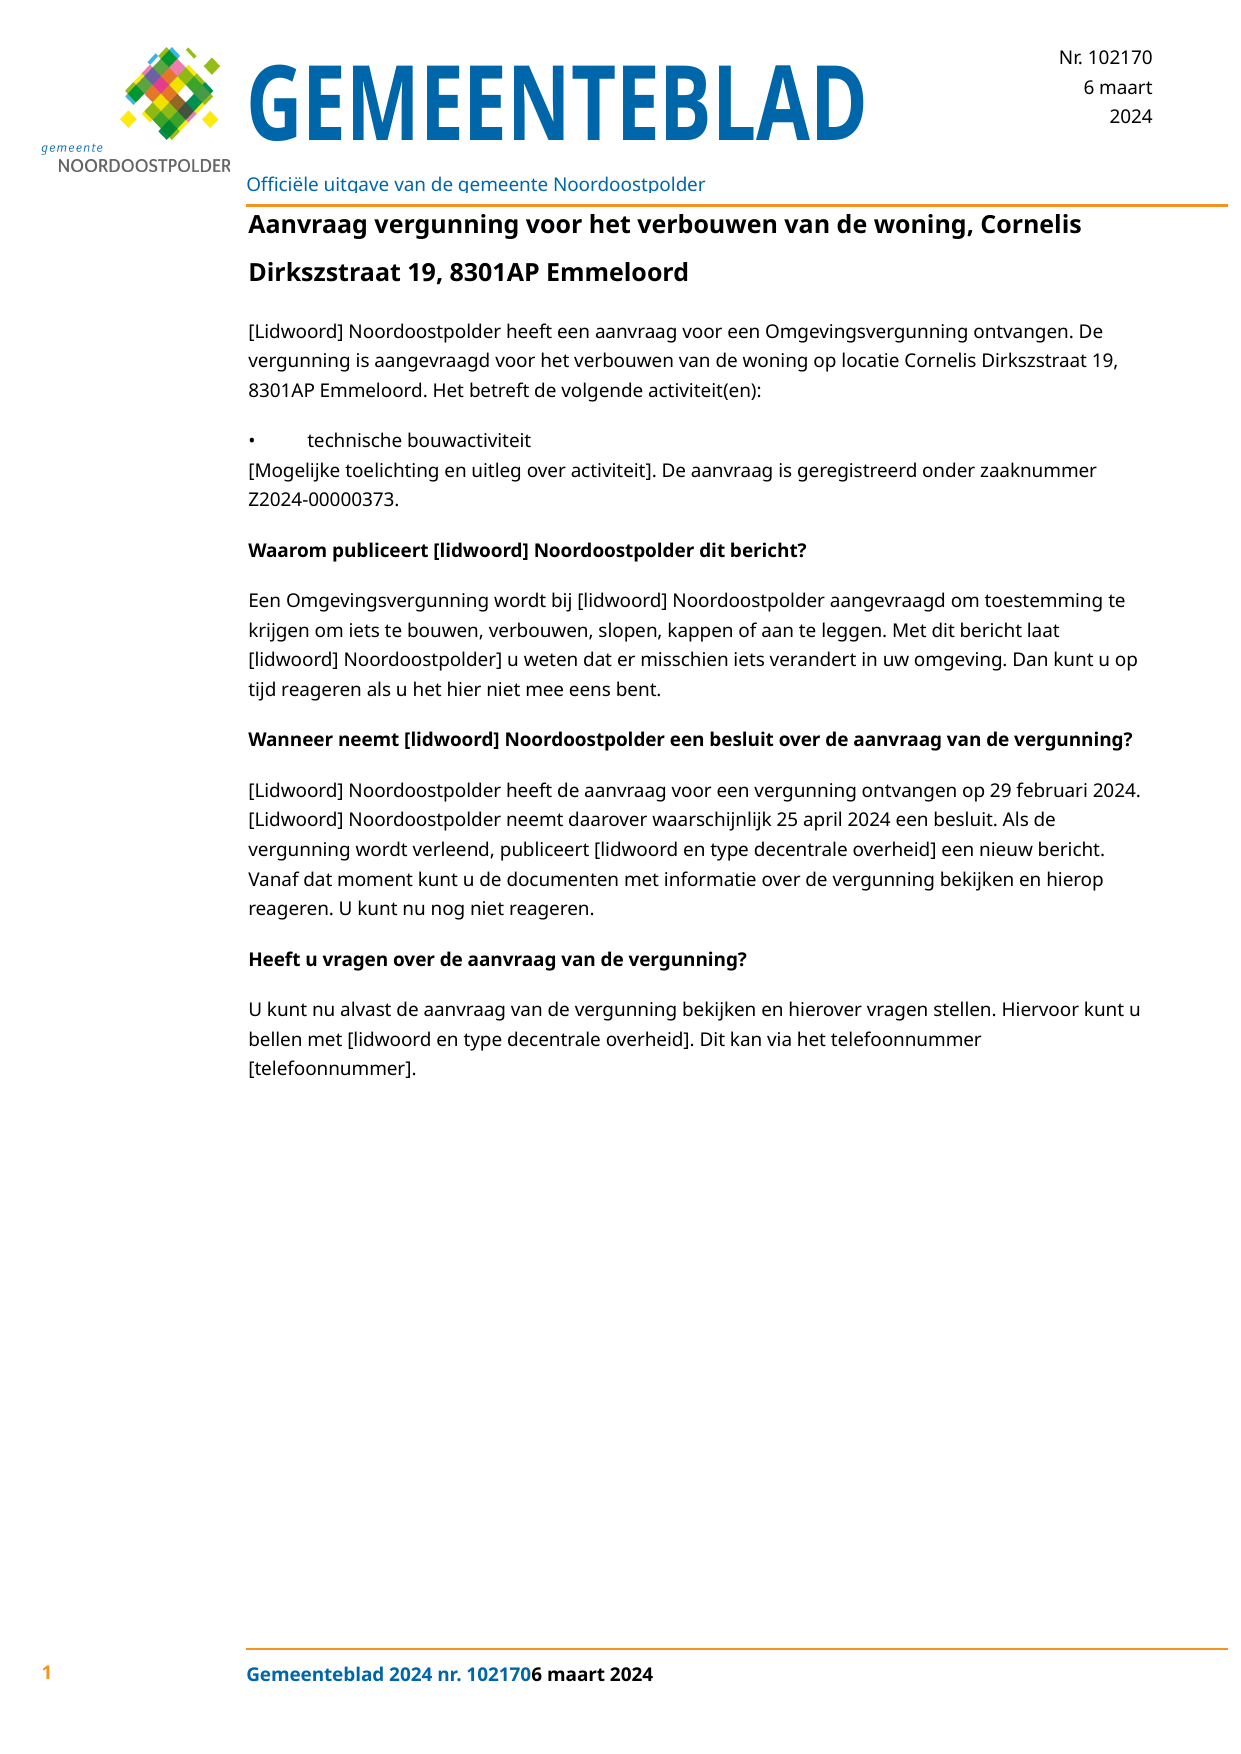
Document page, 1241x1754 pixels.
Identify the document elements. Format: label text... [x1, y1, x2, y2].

text U kunt nu alvast de aanvraag van de vergunning bekijken en hierover vragen stellen. Hiervoor kunt u bellen met [lidwoord en type decentrale overheid]. Dit kan via het telefoonnummer [telefoonnummer]. [248, 996, 1152, 1081]
text Waarom publiceert [lidwoord] Noordoostpolder dit bericht? [248, 537, 1152, 563]
text Een Omgevingsvergunning wordt bij [lidwoord] Noordoostpolder aangevraagd om toestemming te krijgen om iets te bouwen, verbouwen, slopen, kappen of aan te leggen. Met dit bericht laat [lidwoord] Noordoostpolder] u weten dat er misschien iets verandert in uw omgeving. Dan kunt u op tijd reageren als u het hier niet mee eens bent. [248, 587, 1152, 702]
text [Mogelijke toelichting en uitleg over activiteit]. De aanvraag is geregistreerd onder zaaknummer Z2024-00000373. [248, 457, 1152, 512]
list technische bouwactiviteit [248, 427, 1152, 453]
picture [41, 47, 231, 172]
text Heeft u vragen over de aanvraag van de vergunning? [248, 946, 1152, 972]
text [Lidwoord] Noordoostpolder heeft een aanvraag voor een Omgevingsvergunning ontvangen. De vergunning is aangevraagd voor het verbouwen van de woning op locatie Cornelis Dirkszstraat 19, 8301AP Emmeloord. Het betreft de volgende activiteit(en): [248, 318, 1152, 403]
text Aanvraag vergunning voor het verbouwen van de woning, Cornelis Dirkszstraat 19, 8301AP Emmeloord [248, 207, 1152, 288]
text [Lidwoord] Noordoostpolder heeft de aanvraag voor een vergunning ontvangen op 29 februari 2024. [Lidwoord] Noordoostpolder neemt daarover waarschijnlijk 25 april 2024 een besluit. Als de vergunning wordt verleend, publiceert [lidwoord en type decentrale overheid] een nieuw bericht. Vanaf dat moment kunt u de documenten met informatie over de vergunning bekijken en hierop reageren. U kunt nu nog niet reageren. [248, 777, 1152, 921]
text Wanneer neemt [lidwoord] Noordoostpolder een besluit over de aanvraag van de vergunning? [248, 727, 1152, 752]
